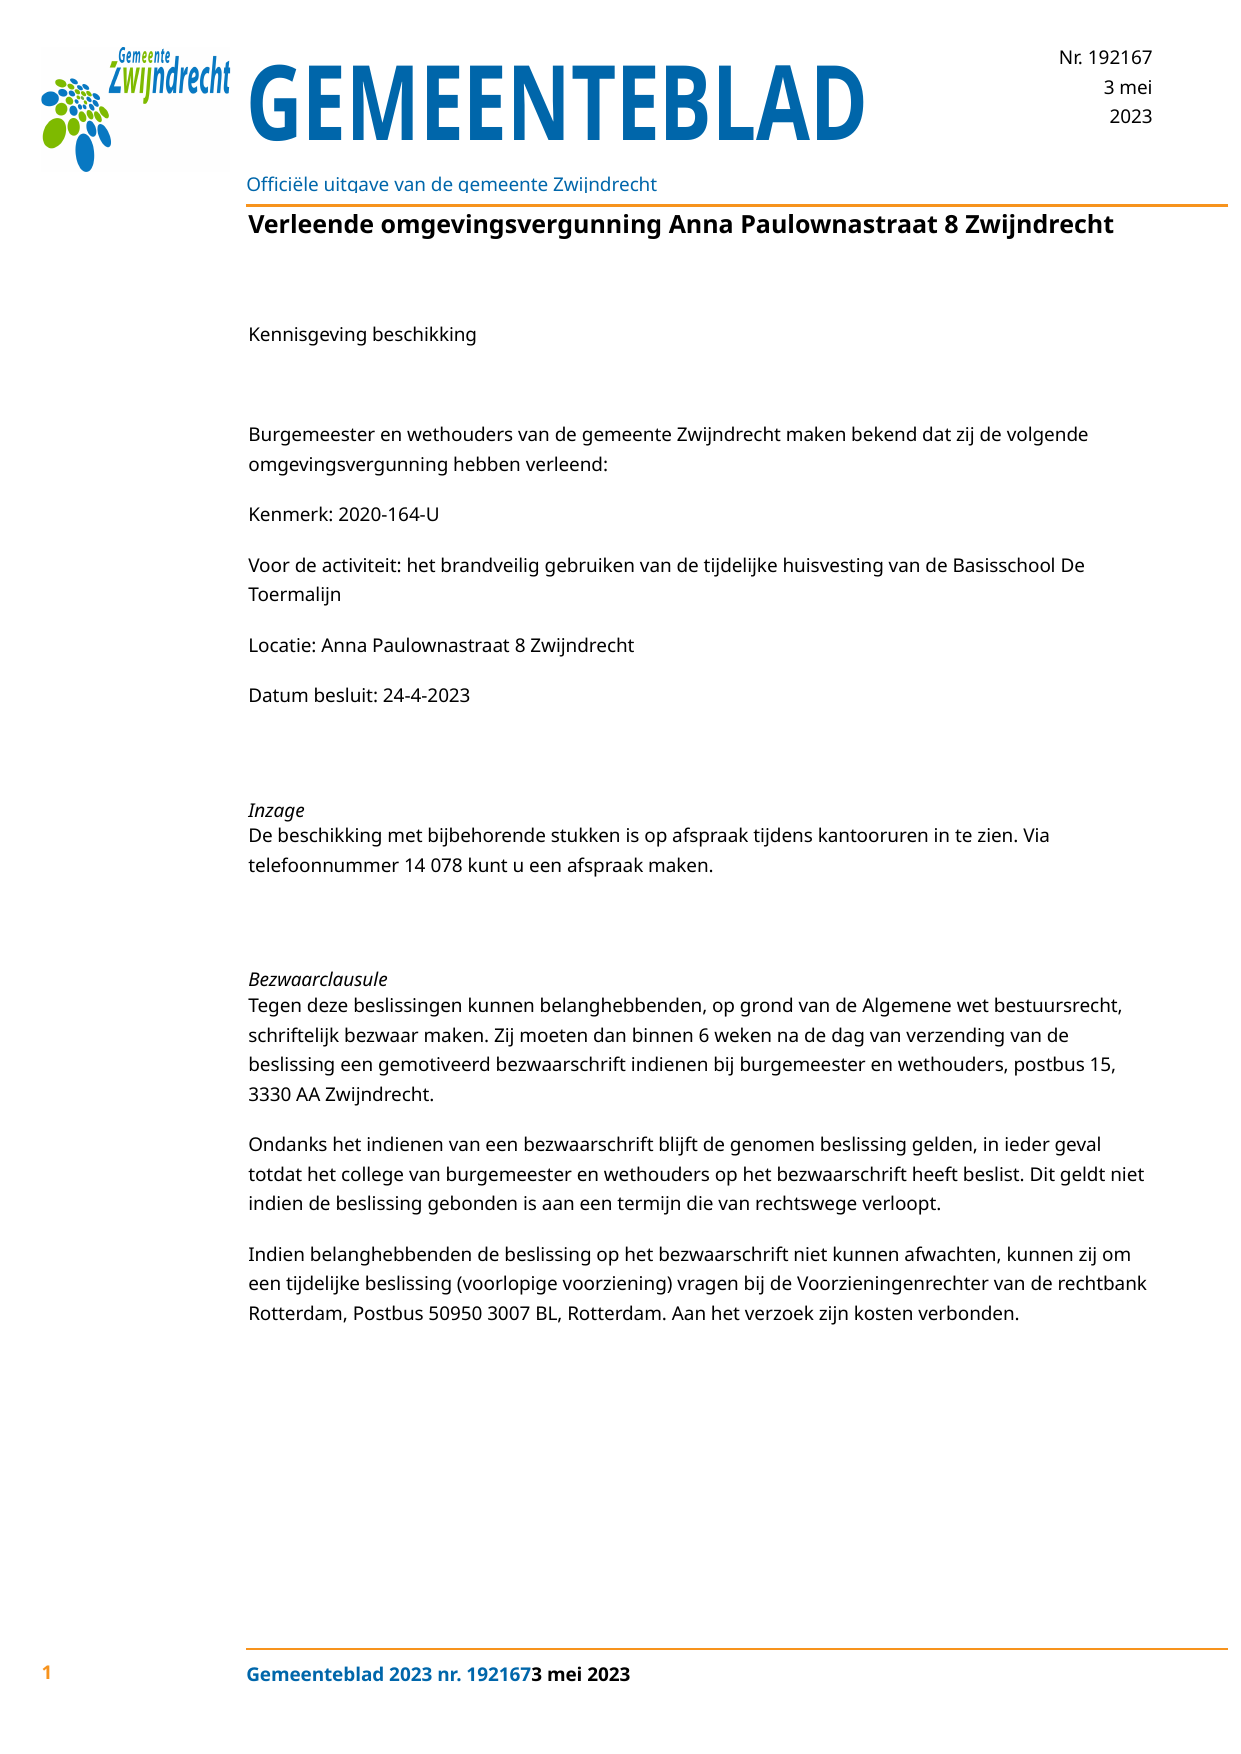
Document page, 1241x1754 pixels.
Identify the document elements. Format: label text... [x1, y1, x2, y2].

text Datum besluit: 24-4-2023 [248, 682, 1152, 708]
text Tegen deze beslissingen kunnen belanghebbenden, op grond van de Algemene wet bestuursrecht, schriftelijk bezwaar maken. Zij moeten dan binnen 6 weken na de dag van verzending van de beslissing een gemotiveerd bezwaarschrift indienen bij burgemeester en wethouders, postbus 15, 3330 AA Zwijndrecht. [248, 992, 1152, 1107]
text Burgemeester en wethouders van de gemeente Zwijndrecht maken bekend dat zij de volgende omgevingsvergunning hebben verleend: [248, 422, 1152, 477]
picture [41, 47, 231, 172]
text Bezwaarclausule [248, 966, 1152, 992]
text Locatie: Anna Paulownastraat 8 Zwijndrecht [248, 632, 1152, 658]
text Verleende omgevingsvergunning Anna Paulownastraat 8 Zwijndrecht [248, 207, 1152, 241]
text Inzage [248, 797, 1152, 822]
text Indien belanghebbenden de beslissing op het bezwaarschrift niet kunnen afwachten, kunnen zij om een tijdelijke beslissing (voorlopige voorziening) vragen bij de Voorzieningenrechter van de rechtbank Rotterdam, Postbus 50950 3007 BL, Rotterdam. Aan het verzoek zijn kosten verbonden. [248, 1241, 1152, 1326]
text Ondanks het indienen van een bezwaarschrift blijft de genomen beslissing gelden, in ieder geval totdat het college van burgemeester en wethouders op het bezwaarschrift heeft beslist. Dit geldt niet indien de beslissing gebonden is aan een termijn die van rechtswege verloopt. [248, 1131, 1152, 1216]
text Kenmerk: 2020-164-U [248, 502, 1152, 527]
text Kennisgeving beschikking [248, 321, 1152, 346]
text De beschikking met bijbehorende stukken is op afspraak tijdens kantooruren in te zien. Via telefoonnummer 14 078 kunt u een afspraak maken. [248, 822, 1152, 878]
text Voor de activiteit: het brandveilig gebruiken van de tijdelijke huisvesting van de Basisschool De Toermalijn [248, 552, 1152, 607]
